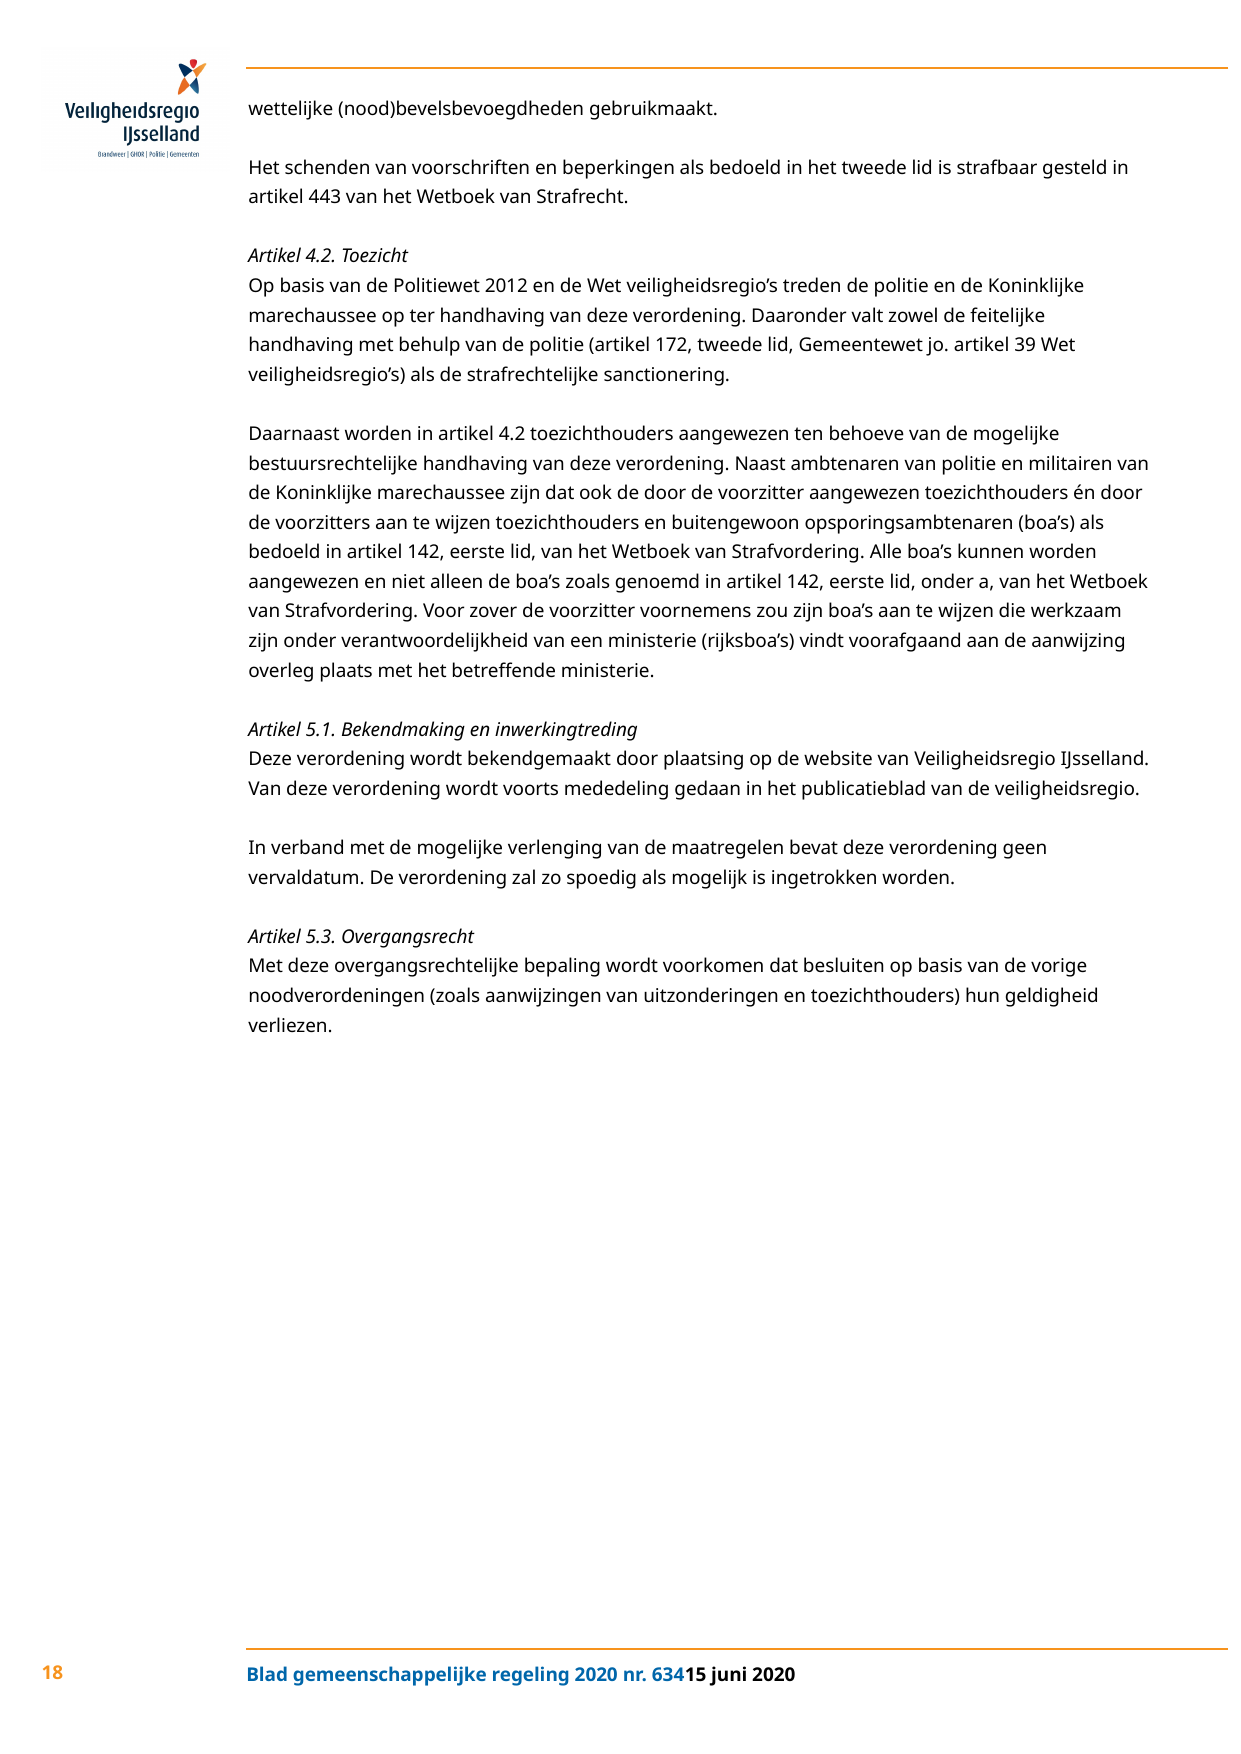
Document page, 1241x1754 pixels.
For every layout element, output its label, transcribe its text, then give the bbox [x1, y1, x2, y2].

text wettelijke (nood)bevelsbevoegdheden gebruikmaakt. [248, 95, 1152, 121]
text Artikel 4.2. Toezicht [248, 243, 1152, 268]
text Daarnaast worden in artikel 4.2 toezichthouders aangewezen ten behoeve van de mogelijke bestuursrechtelijke handhaving van deze verordening. Naast ambtenaren van politie en militairen van de Koninklijke marechaussee zijn dat ook de door de voorzitter aangewezen toezichthouders én door de voorzitters aan te wijzen toezichthouders en buitengewoon opsporingsambtenaren (boa’s) als bedoeld in artikel 142, eerste lid, van het Wetboek van Strafvordering. Alle boa’s kunnen worden aangewezen en niet alleen de boa’s zoals genoemd in artikel 142, eerste lid, onder a, van het Wetboek van Strafvordering. Voor zover de voorzitter voornemens zou zijn boa’s aan te wijzen die werkzaam zijn onder verantwoordelijkheid van een ministerie (rijksboa’s) vindt voorafgaand aan de aanwijzing overleg plaats met het betreffende ministerie. [248, 420, 1152, 683]
text Deze verordening wordt bekendgemaakt door plaatsing op de website van Veiligheidsregio IJsselland. Van deze verordening wordt voorts mededeling gedaan in het publicatieblad van de veiligheidsregio. [248, 746, 1152, 801]
text In verband met de mogelijke verlenging van de maatregelen bevat deze verordening geen vervaldatum. De verordening zal zo spoedig als mogelijk is ingetrokken worden. [248, 834, 1152, 890]
text Artikel 5.1. Bekendmaking en inwerkingtreding [248, 716, 1152, 742]
text Op basis van de Politiewet 2012 en de Wet veiligheidsregio’s treden de politie en de Koninklijke marechaussee op ter handhaving van deze verordening. Daaronder valt zowel de feitelijke handhaving met behulp van de politie (artikel 172, tweede lid, Gemeentewet jo. artikel 39 Wet veiligheidsregio’s) als de strafrechtelijke sanctionering. [248, 272, 1152, 387]
picture [41, 47, 231, 172]
text Met deze overgangsrechtelijke bepaling wordt voorkomen dat besluiten op basis van de vorige noodverordeningen (zoals aanwijzingen van uitzonderingen en toezichthouders) hun geldigheid verliezen. [248, 953, 1152, 1038]
text Het schenden van voorschriften en beperkingen als bedoeld in het tweede lid is strafbaar gesteld in artikel 443 van het Wetboek van Strafrecht. [248, 154, 1152, 209]
text Artikel 5.3. Overgangsrecht [248, 923, 1152, 949]
